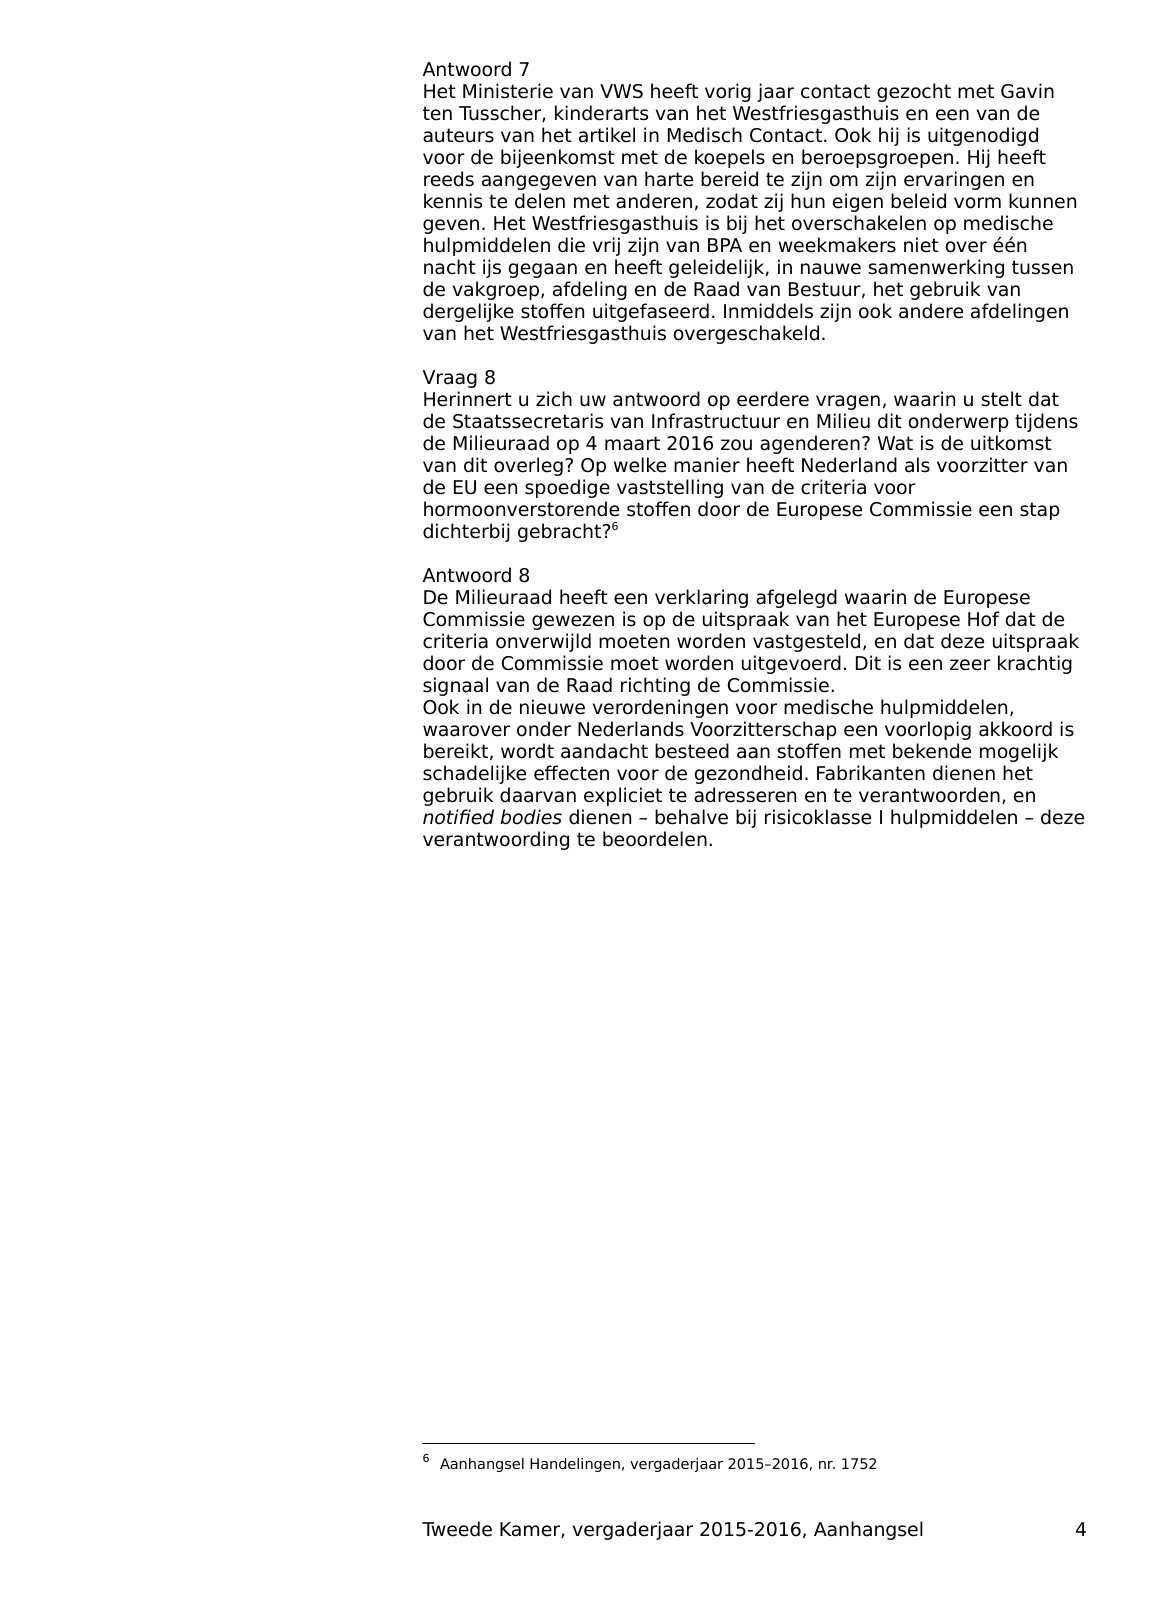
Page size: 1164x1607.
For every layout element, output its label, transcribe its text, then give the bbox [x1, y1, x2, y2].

text Antwoord 8 [422, 565, 1087, 587]
text Antwoord 7 [422, 59, 1087, 81]
text Herinnert u zich uw antwoord op eerdere vragen, waarin u stelt dat de Staatssecretaris van Infrastructuur en Milieu dit onderwerp tijdens de Milieuraad op 4 maart 2016 zou agenderen? Wat is de uitkomst van dit overleg? Op welke manier heeft Nederland als voorzitter van de EU een spoedige vaststelling van de criteria voor hormoonverstorende stoffen door de Europese Commissie een stap dichterbij gebracht? [422, 389, 1087, 543]
text Vraag 8 [422, 367, 1087, 389]
text De Milieuraad heeft een verklaring afgelegd waarin de Europese Commissie gewezen is op de uitspraak van het Europese Hof dat de criteria onverwijld moeten worden vastgesteld, en dat deze uitspraak door de Commissie moet worden uitgevoerd. Dit is een zeer krachtig signaal van de Raad richting de Commissie. [422, 587, 1087, 697]
text Ook in de nieuwe verordeningen voor medische hulpmiddelen, waarover onder Nederlands Voorzitterschap een voorlopig akkoord is bereikt, wordt aandacht besteed aan stoffen met bekende mogelijk schadelijke effecten voor de gezondheid. Fabrikanten dienen het gebruik daarvan expliciet te adresseren en te verantwoorden, en notified bodies dienen – behalve bij risicoklasse I hulpmiddelen – deze verantwoording te beoordelen. [422, 697, 1087, 851]
text Het Ministerie van VWS heeft vorig jaar contact gezocht met Gavin ten Tusscher, kinderarts van het Westfriesgasthuis en een van de auteurs van het artikel in Medisch Contact. Ook hij is uitgenodigd voor de bijeenkomst met de koepels en beroepsgroepen. Hij heeft reeds aangegeven van harte bereid te zijn om zijn ervaringen en kennis te delen met anderen, zodat zij hun eigen beleid vorm kunnen geven. Het Westfriesgasthuis is bij het overschakelen op medische hulpmiddelen die vrij zijn van BPA en weekmakers niet over één nacht ijs gegaan en heeft geleidelijk, in nauwe samenwerking tussen de vakgroep, afdeling en de Raad van Bestuur, het gebruik van dergelijke stoffen uitgefaseerd. Inmiddels zijn ook andere afdelingen van het Westfriesgasthuis overgeschakeld. [422, 81, 1087, 345]
text Aanhangsel Handelingen, vergaderjaar 2015–2016, nr. 1752 [422, 1452, 1087, 1474]
